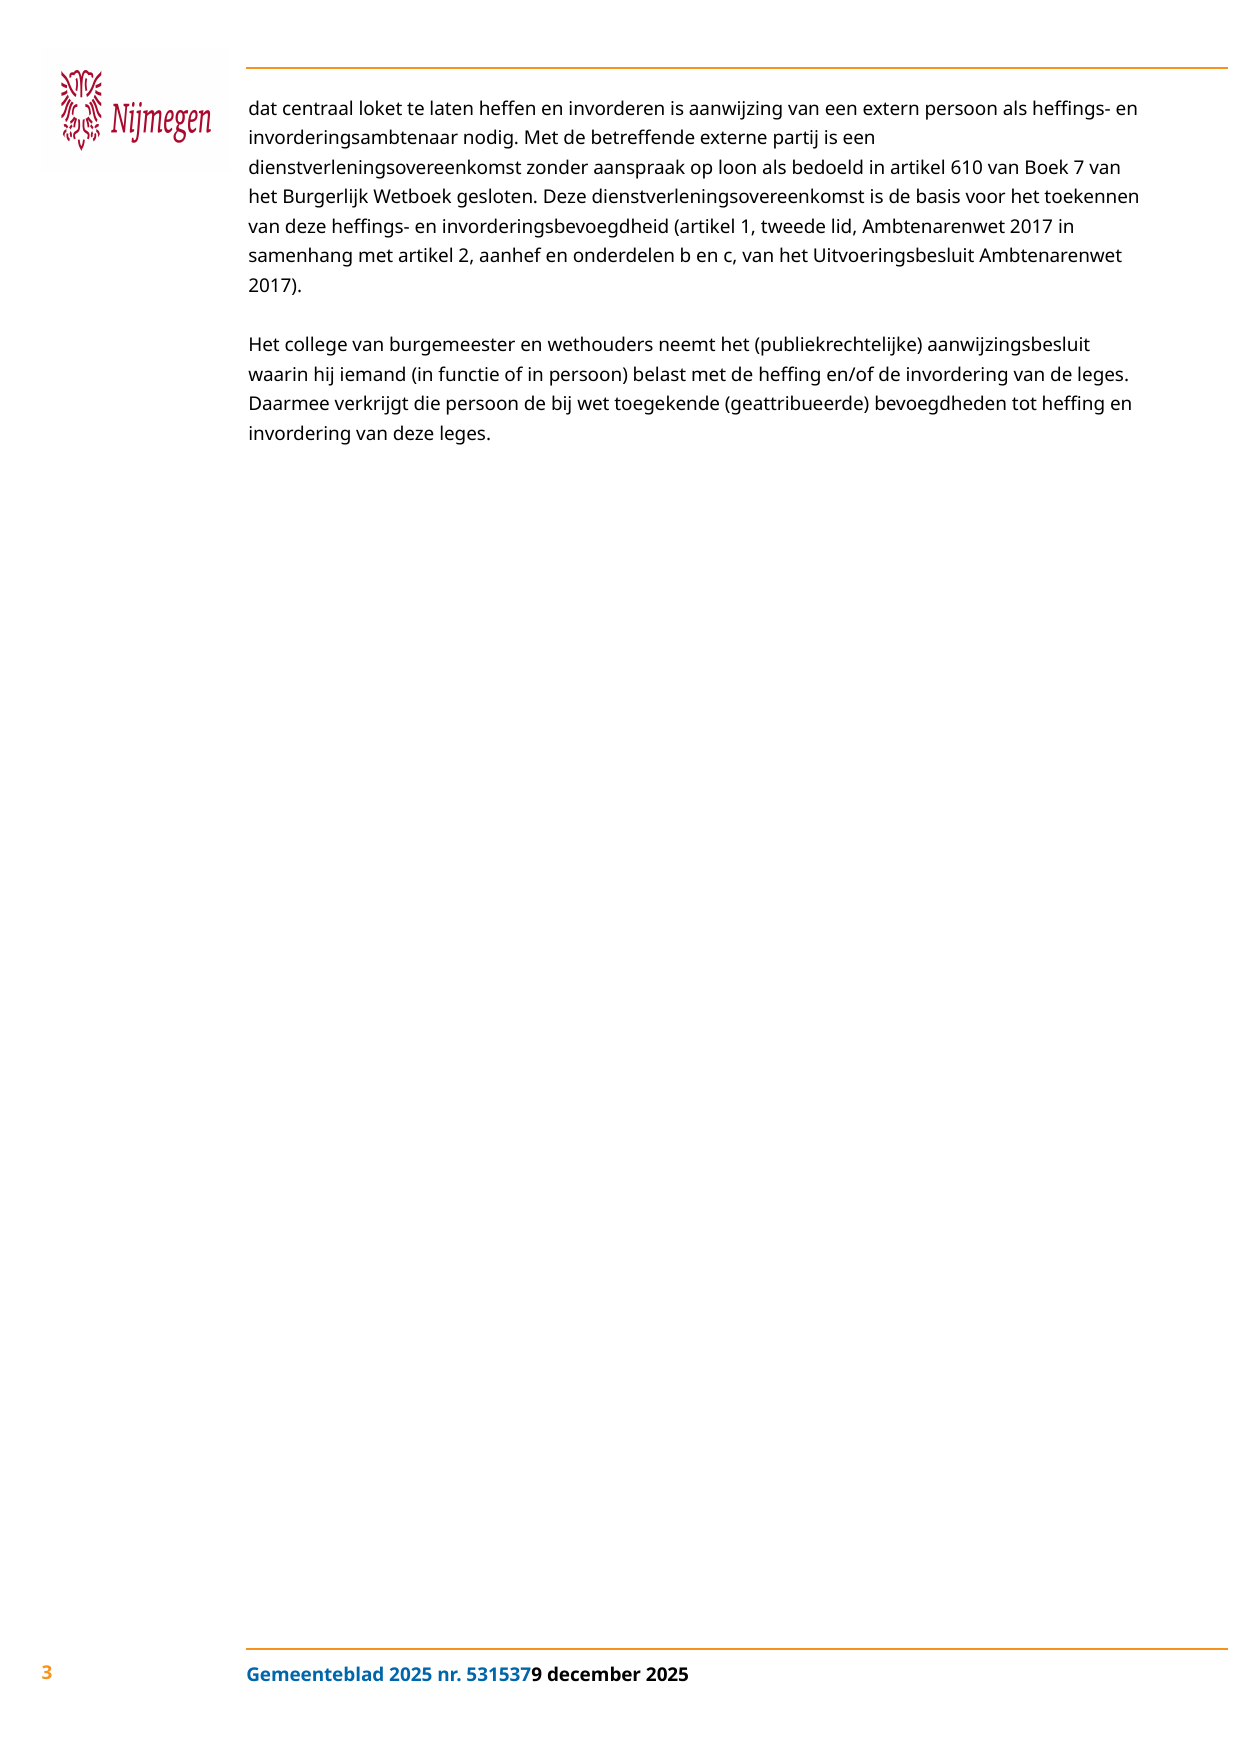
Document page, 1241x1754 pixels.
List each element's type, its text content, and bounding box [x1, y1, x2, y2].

text Het college van burgemeester en wethouders neemt het (publiekrechtelijke) aanwijzingsbesluit waarin hij iemand (in functie of in persoon) belast met de heffing en/of de invordering van de leges. Daarmee verkrijgt die persoon de bij wet toegekende (geattribueerde) bevoegdheden tot heffing en invordering van deze leges. [248, 331, 1152, 446]
text dat centraal loket te laten heffen en invorderen is aanwijzing van een extern persoon als heffings- en invorderingsambtenaar nodig. Met de betreffende externe partij is een dienstverleningsovereenkomst zonder aanspraak op loon als bedoeld in artikel 610 van Boek 7 van het Burgerlijk Wetboek gesloten. Deze dienstverleningsovereenkomst is de basis voor het toekennen van deze heffings- en invorderingsbevoegdheid (artikel 1, tweede lid, Ambtenarenwet 2017 in samenhang met artikel 2, aanhef en onderdelen b en c, van het Uitvoeringsbesluit Ambtenarenwet 2017). [248, 95, 1152, 298]
picture [41, 47, 231, 172]
